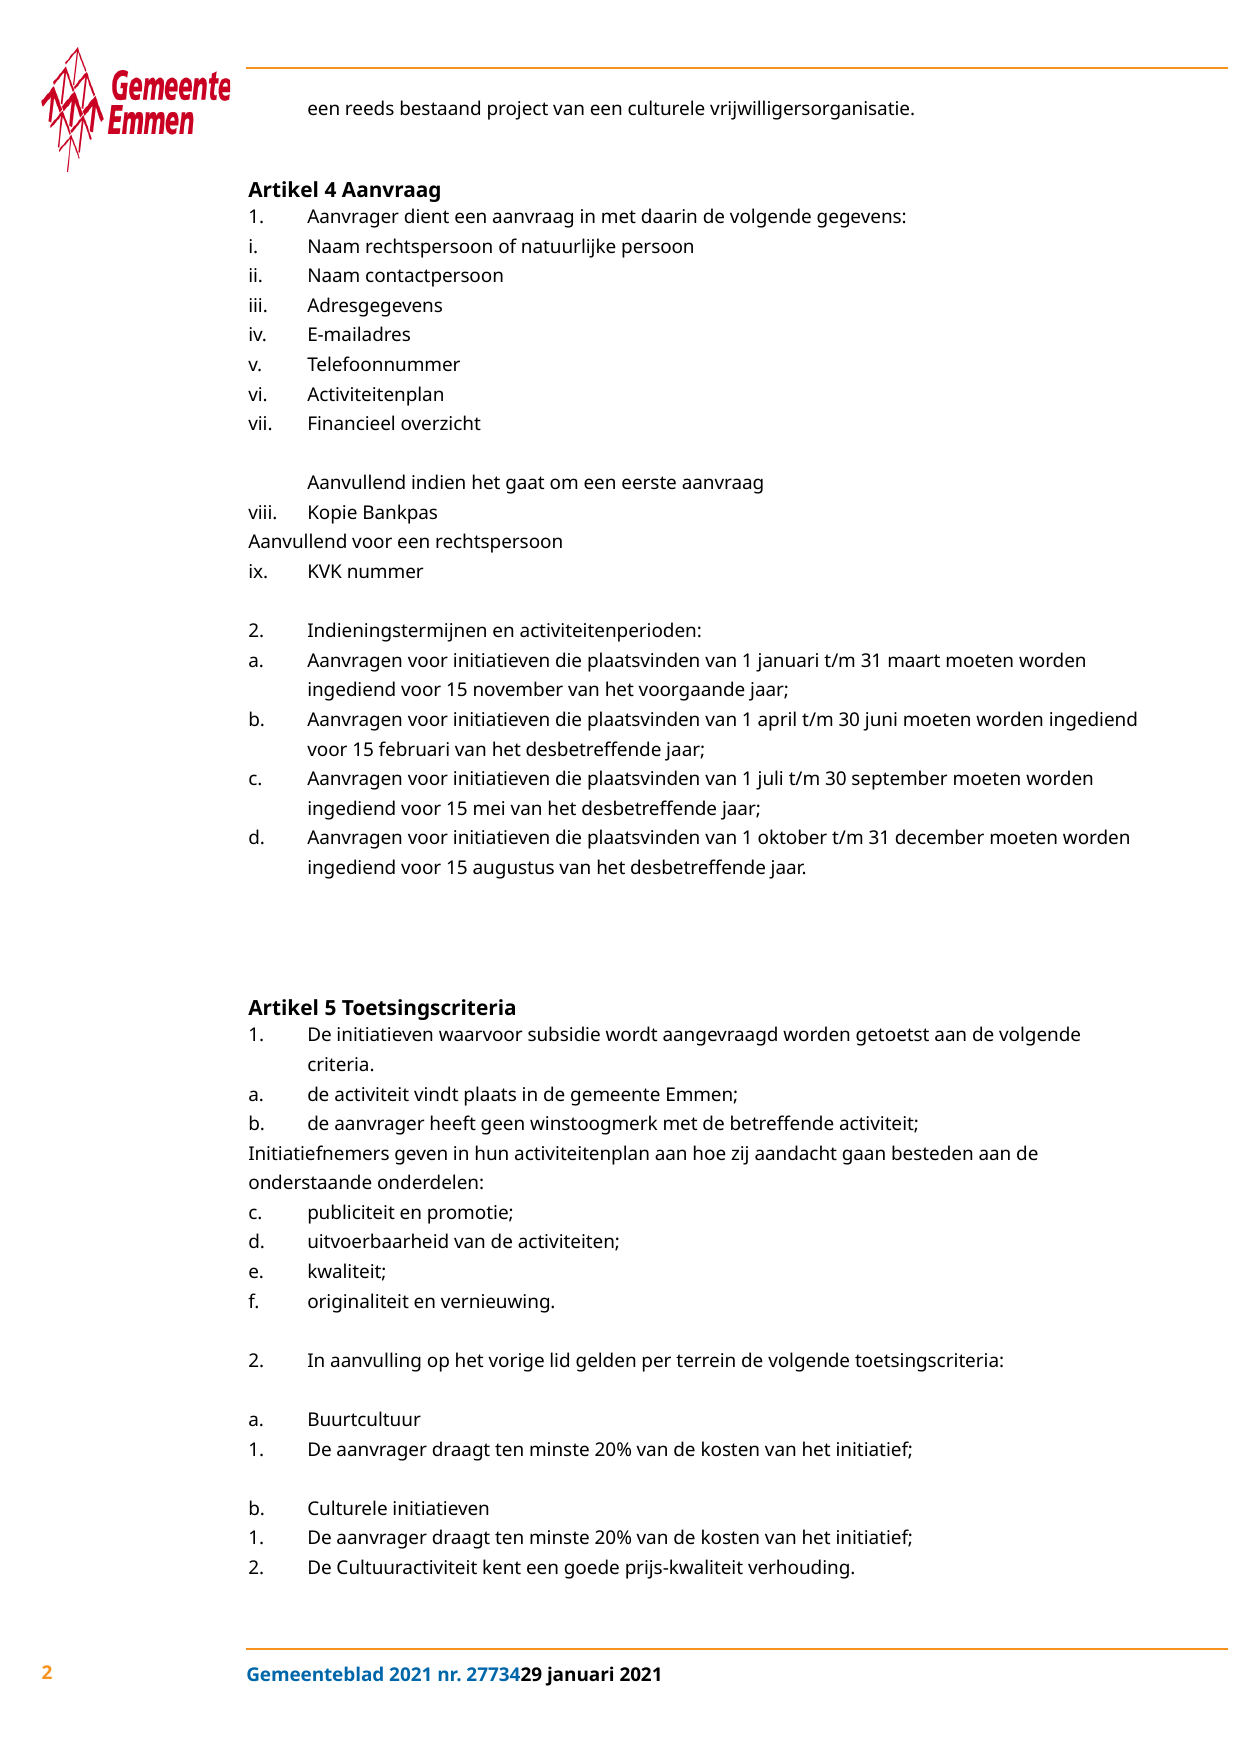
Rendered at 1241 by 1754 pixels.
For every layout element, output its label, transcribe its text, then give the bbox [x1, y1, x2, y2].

picture [41, 47, 231, 172]
list Activiteitenplan [248, 381, 1152, 406]
list Financieel overzicht [248, 410, 1152, 436]
text Initiatiefnemers geven in hun activiteitenplan aan hoe zij aandacht gaan besteden aan de onderstaande onderdelen: [248, 1140, 1152, 1195]
list kwaliteit; [248, 1258, 1152, 1284]
list De initiatieven waarvoor subsidie wordt aangevraagd worden getoetst aan de volgende criteria. [248, 1022, 1152, 1077]
list De aanvrager draagt ten minste 20% van de kosten van het initiatief; [248, 1436, 1152, 1462]
list Aanvragen voor initiatieven die plaatsvinden van 1 april t/m 30 juni moeten worden ingediend voor 15 februari van het desbetreffende jaar; [248, 706, 1152, 761]
list Aanvrager dient een aanvraag in met daarin de volgende gegevens: [248, 203, 1152, 229]
text Artikel 4 Aanvraag [248, 175, 1152, 203]
list Culturele initiatieven [248, 1495, 1152, 1521]
list de activiteit vindt plaats in de gemeente Emmen; [248, 1081, 1152, 1107]
list De Cultuuractiviteit kent een goede prijs-kwaliteit verhouding. [248, 1554, 1152, 1580]
list publiciteit en promotie; [248, 1199, 1152, 1225]
list Aanvragen voor initiatieven die plaatsvinden van 1 januari t/m 31 maart moeten worden ingediend voor 15 november van het voorgaande jaar; [248, 647, 1152, 702]
list In aanvulling op het vorige lid gelden per terrein de volgende toetsingscriteria: [248, 1347, 1152, 1373]
list Aanvullend indien het gaat om een eerste aanvraag [248, 469, 1152, 495]
list Buurtcultuur [248, 1406, 1152, 1432]
list Kopie Bankpas [248, 499, 1152, 525]
list Naam rechtspersoon of natuurlijke persoon [248, 233, 1152, 258]
list KVK nummer [248, 558, 1152, 584]
list Telefoonnummer [248, 351, 1152, 377]
list de aanvrager heeft geen winstoogmerk met de betreffende activiteit; [248, 1110, 1152, 1136]
list De aanvrager draagt ten minste 20% van de kosten van het initiatief; [248, 1524, 1152, 1550]
list Aanvragen voor initiatieven die plaatsvinden van 1 juli t/m 30 september moeten worden ingediend voor 15 mei van het desbetreffende jaar; [248, 765, 1152, 821]
list een reeds bestaand project van een culturele vrijwilligersorganisatie. [248, 95, 1152, 121]
list originaliteit en vernieuwing. [248, 1288, 1152, 1314]
text Artikel 5 Toetsingscriteria [248, 993, 1152, 1022]
list Aanvragen voor initiatieven die plaatsvinden van 1 oktober t/m 31 december moeten worden ingediend voor 15 augustus van het desbetreffende jaar. [248, 824, 1152, 880]
list E-mailadres [248, 322, 1152, 347]
list Adresgegevens [248, 292, 1152, 318]
list Naam contactpersoon [248, 262, 1152, 288]
list uitvoerbaarheid van de activiteiten; [248, 1229, 1152, 1254]
text Aanvullend voor een rechtspersoon [248, 529, 1152, 554]
list Indieningstermijnen en activiteitenperioden: [248, 617, 1152, 643]
